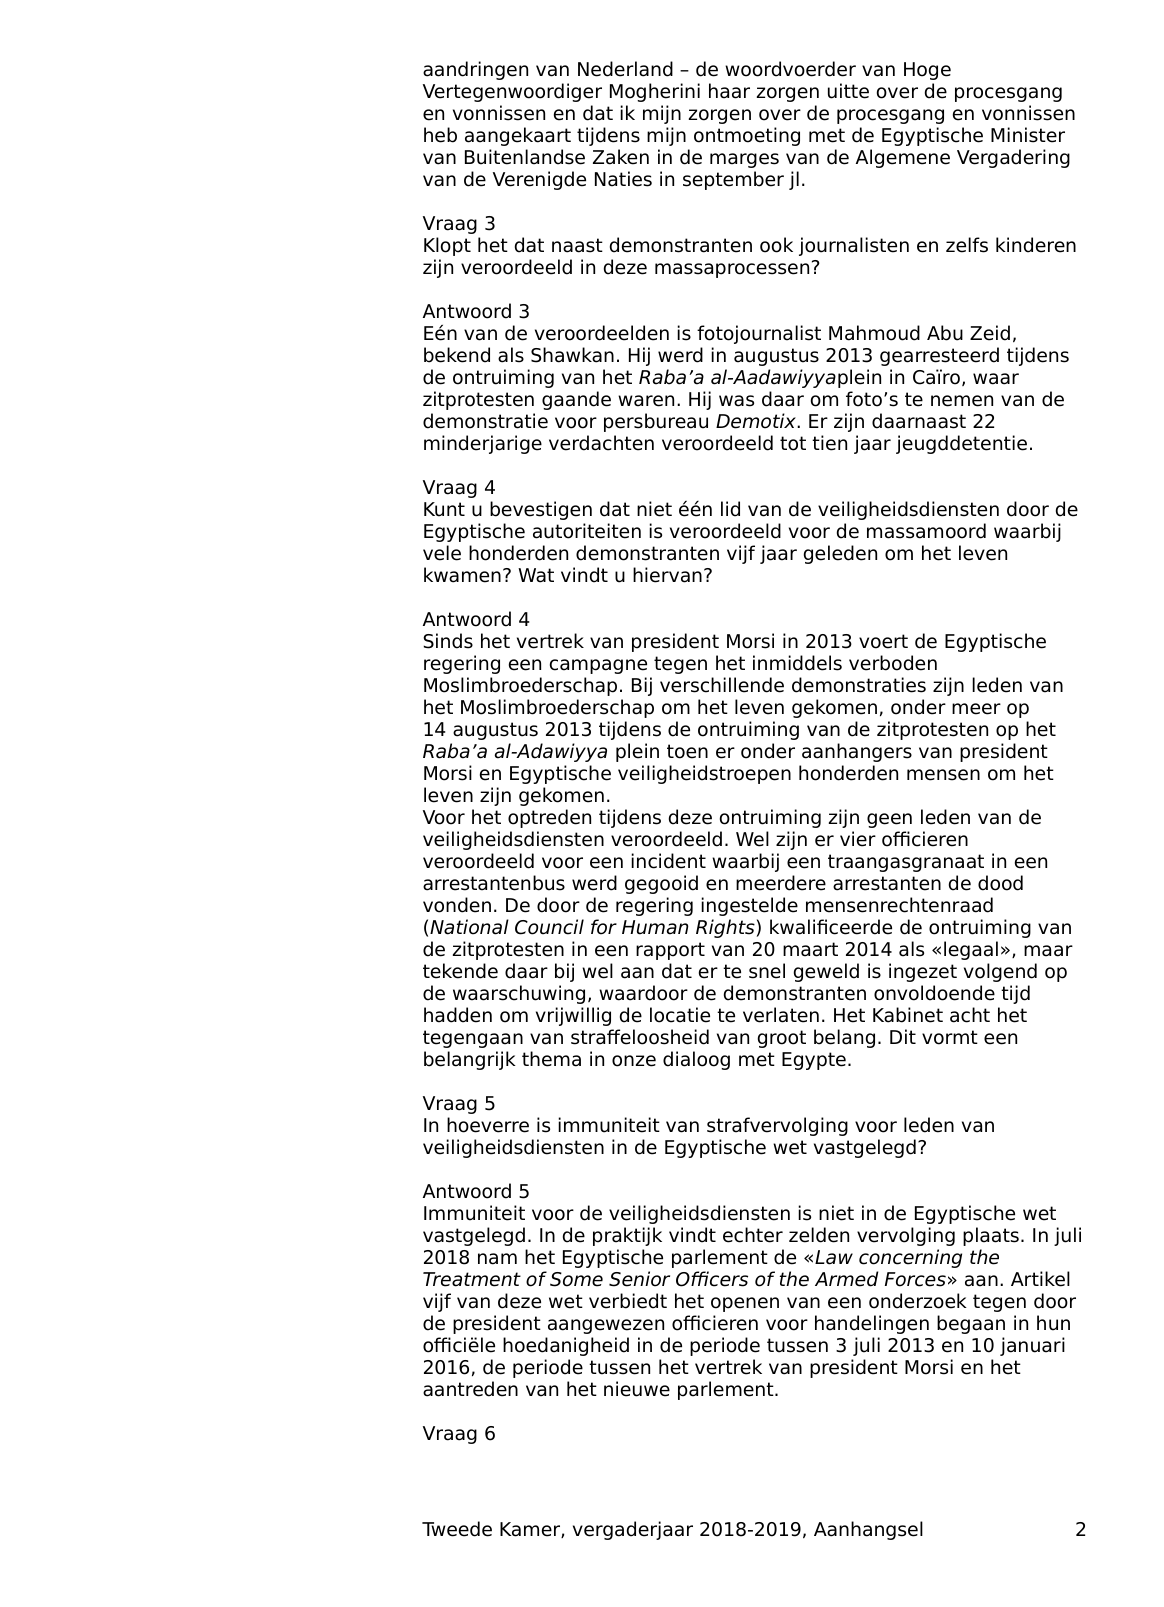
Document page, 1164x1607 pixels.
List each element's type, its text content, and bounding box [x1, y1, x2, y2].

text Vraag 6 [422, 1423, 1087, 1445]
text Antwoord 3 [422, 301, 1087, 323]
text Antwoord 4 [422, 609, 1087, 631]
text Kunt u bevestigen dat niet één lid van de veiligheidsdiensten door de Egyptische autoriteiten is veroordeeld voor de massamoord waarbij vele honderden demonstranten vijf jaar geleden om het leven kwamen? Wat vindt u hiervan? [422, 499, 1087, 587]
text Immuniteit voor de veiligheidsdiensten is niet in de Egyptische wet vastgelegd. In de praktijk vindt echter zelden vervolging plaats. In juli 2018 nam het Egyptische parlement de «Law concerning the Treatment of Some Senior Officers of the Armed Forces» aan. Artikel vijf van deze wet verbiedt het openen van een onderzoek tegen door de president aangewezen officieren voor handelingen begaan in hun officiële hoedanigheid in de periode tussen 3 juli 2013 en 10 januari 2016, de periode tussen het vertrek van president Morsi en het aantreden van het nieuwe parlement. [422, 1203, 1087, 1401]
text Voor het optreden tijdens deze ontruiming zijn geen leden van de veiligheidsdiensten veroordeeld. Wel zijn er vier officieren veroordeeld voor een incident waarbij een traangasgranaat in een arrestantenbus werd gegooid en meerdere arrestanten de dood vonden. De door de regering ingestelde mensenrechtenraad (National Council for Human Rights) kwalificeerde de ontruiming van de zitprotesten in een rapport van 20 maart 2014 als «legaal», maar tekende daar bij wel aan dat er te snel geweld is ingezet volgend op de waarschuwing, waardoor de demonstranten onvoldoende tijd hadden om vrijwillig de locatie te verlaten. Het Kabinet acht het tegengaan van straffeloosheid van groot belang. Dit vormt een belangrijk thema in onze dialoog met Egypte. [422, 807, 1087, 1071]
text Vraag 5 [422, 1093, 1087, 1115]
text Antwoord 5 [422, 1181, 1087, 1203]
text aandringen van Nederland – de woordvoerder van Hoge Vertegenwoordiger Mogherini haar zorgen uitte over de procesgang en vonnissen en dat ik mijn zorgen over de procesgang en vonnissen heb aangekaart tijdens mijn ontmoeting met de Egyptische Minister van Buitenlandse Zaken in de marges van de Algemene Vergadering van de Verenigde Naties in september jl. [422, 59, 1087, 191]
text Vraag 3 [422, 213, 1087, 235]
text Eén van de veroordeelden is fotojournalist Mahmoud Abu Zeid, bekend als Shawkan. Hij werd in augustus 2013 gearresteerd tijdens de ontruiming van het Raba’a al-Aadawiyyaplein in Caïro, waar zitprotesten gaande waren. Hij was daar om foto’s te nemen van de demonstratie voor persbureau Demotix. Er zijn daarnaast 22 minderjarige verdachten veroordeeld tot tien jaar jeugddetentie. [422, 323, 1087, 455]
text Vraag 4 [422, 477, 1087, 499]
text Sinds het vertrek van president Morsi in 2013 voert de Egyptische regering een campagne tegen het inmiddels verboden Moslimbroederschap. Bij verschillende demonstraties zijn leden van het Moslimbroederschap om het leven gekomen, onder meer op 14 augustus 2013 tijdens de ontruiming van de zitprotesten op het Raba’a al-Adawiyya plein toen er onder aanhangers van president Morsi en Egyptische veiligheidstroepen honderden mensen om het leven zijn gekomen. [422, 631, 1087, 807]
text Klopt het dat naast demonstranten ook journalisten en zelfs kinderen zijn veroordeeld in deze massaprocessen? [422, 235, 1087, 279]
text In hoeverre is immuniteit van strafvervolging voor leden van veiligheidsdiensten in de Egyptische wet vastgelegd? [422, 1115, 1087, 1159]
